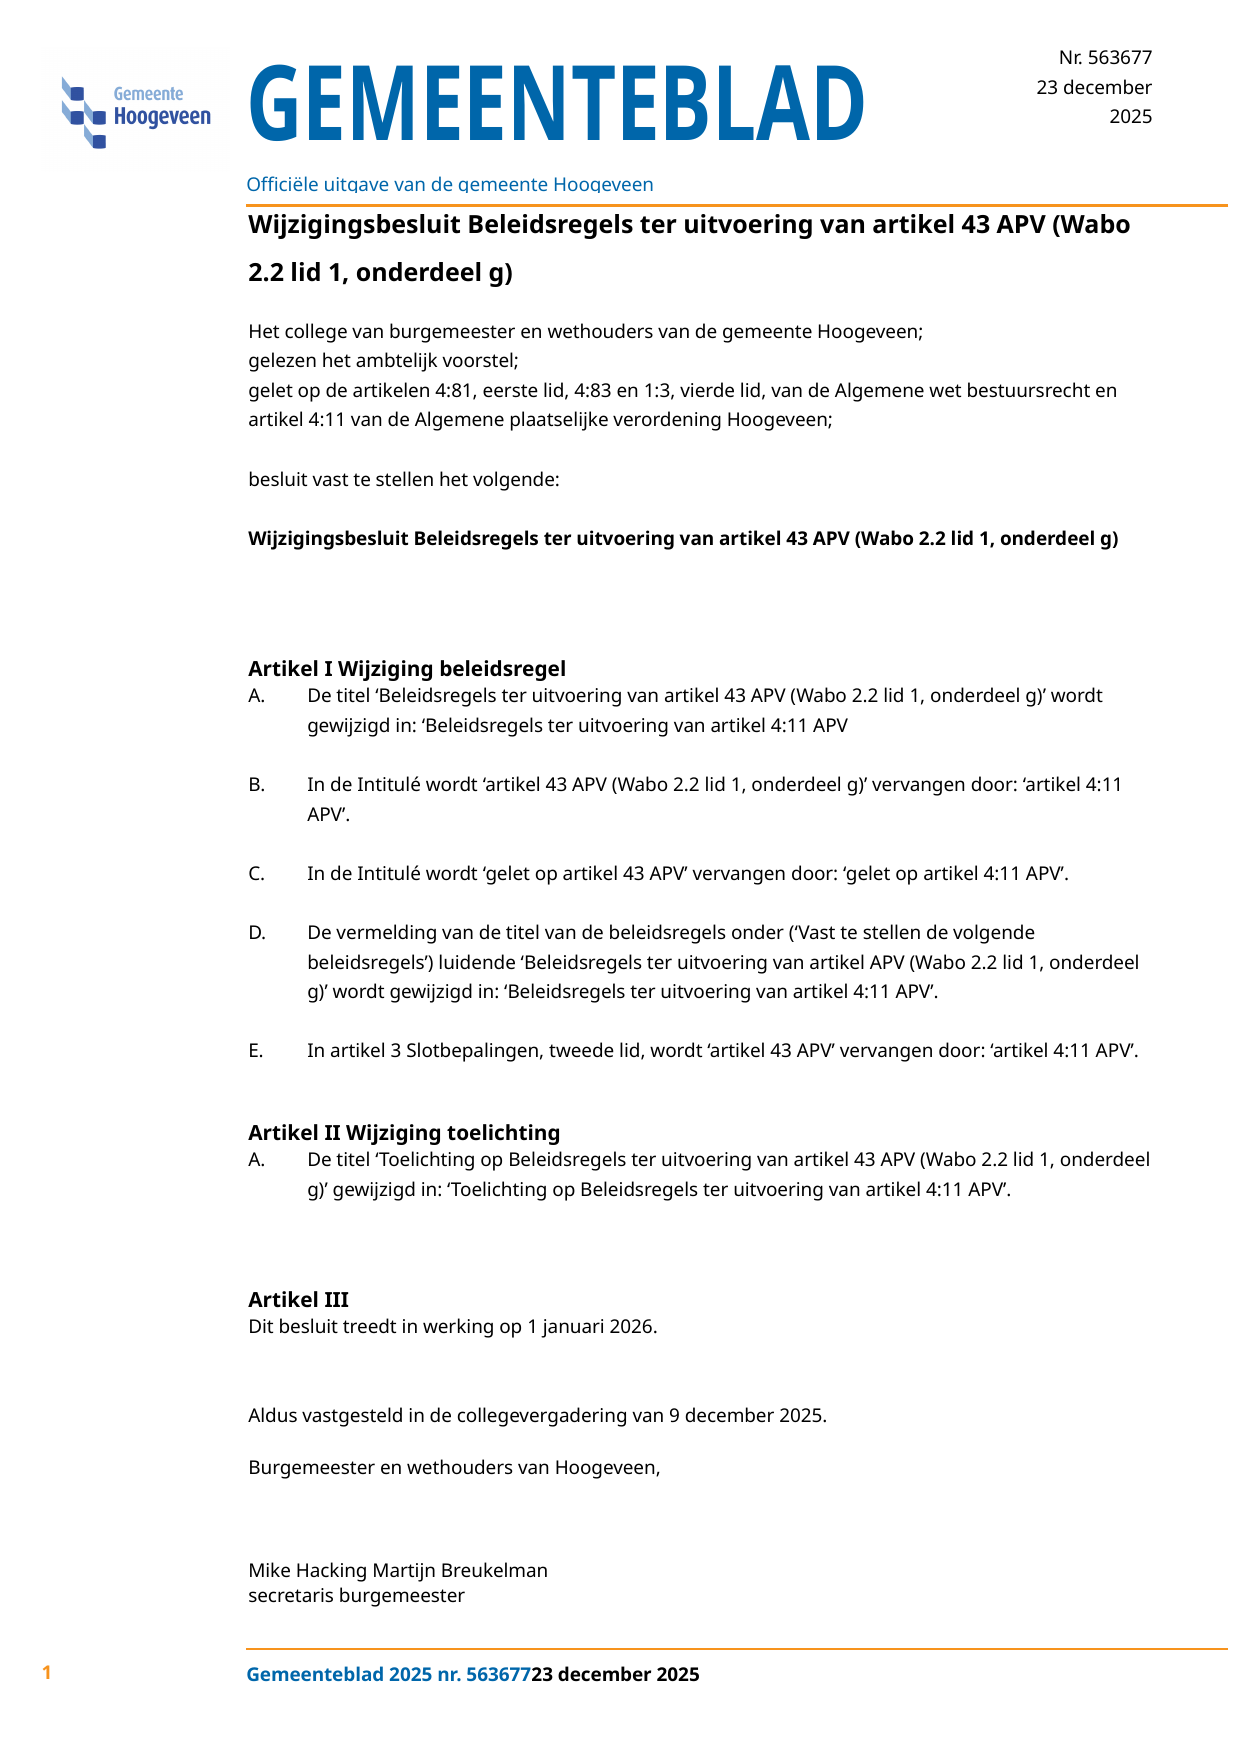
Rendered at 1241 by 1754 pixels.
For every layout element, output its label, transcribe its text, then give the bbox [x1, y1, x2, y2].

list De titel ‘Toelichting op Beleidsregels ter uitvoering van artikel 43 APV (Wabo 2.2 lid 1, onderdeel g)’ gewijzigd in: ‘Toelichting op Beleidsregels ter uitvoering van artikel 4:11 APV’. [248, 1146, 1152, 1201]
list De titel ‘Beleidsregels ter uitvoering van artikel 43 APV (Wabo 2.2 lid 1, onderdeel g)’ wordt gewijzigd in: ‘Beleidsregels ter uitvoering van artikel 4:11 APV [248, 683, 1152, 738]
text Artikel II Wijziging toelichting [248, 1118, 1152, 1146]
text gelezen het ambtelijk voorstel; [248, 347, 1152, 373]
picture [41, 47, 231, 172]
text besluit vast te stellen het volgende: [248, 466, 1152, 492]
text Wijzigingsbesluit Beleidsregels ter uitvoering van artikel 43 APV (Wabo 2.2 lid 1, onderdeel g) [248, 207, 1152, 288]
text Artikel III [248, 1285, 1152, 1314]
text secretaris burgemeester [248, 1583, 1152, 1608]
text Aldus vastgesteld in de collegevergadering van 9 december 2025. [248, 1402, 1152, 1428]
list In de Intitulé wordt ‘gelet op artikel 43 APV’ vervangen door: ‘gelet op artikel 4:11 APV’. [248, 860, 1152, 886]
text Dit besluit treedt in werking op 1 januari 2026. [248, 1314, 1152, 1339]
text gelet op de artikelen 4:81, eerste lid, 4:83 en 1:3, vierde lid, van de Algemene wet bestuursrecht en artikel 4:11 van de Algemene plaatselijke verordening Hoogeveen; [248, 377, 1152, 432]
text Het college van burgemeester en wethouders van de gemeente Hoogeveen; [248, 318, 1152, 344]
text Mike Hacking Martijn Breukelman [248, 1557, 1152, 1583]
text Wijzigingsbesluit Beleidsregels ter uitvoering van artikel 43 APV (Wabo 2.2 lid 1, onderdeel g) [248, 525, 1152, 551]
text Burgemeester en wethouders van Hoogeveen, [248, 1454, 1152, 1480]
list In artikel 3 Slotbepalingen, tweede lid, wordt ‘artikel 43 APV’ vervangen door: ‘artikel 4:11 APV’. [248, 1038, 1152, 1063]
text Artikel I Wijziging beleidsregel [248, 654, 1152, 683]
list De vermelding van de titel van de beleidsregels onder (‘Vast te stellen de volgende beleidsregels’) luidende ‘Beleidsregels ter uitvoering van artikel APV (Wabo 2.2 lid 1, onderdeel g)’ wordt gewijzigd in: ‘Beleidsregels ter uitvoering van artikel 4:11 APV’. [248, 919, 1152, 1004]
list In de Intitulé wordt ‘artikel 43 APV (Wabo 2.2 lid 1, onderdeel g)’ vervangen door: ‘artikel 4:11 APV’. [248, 771, 1152, 827]
